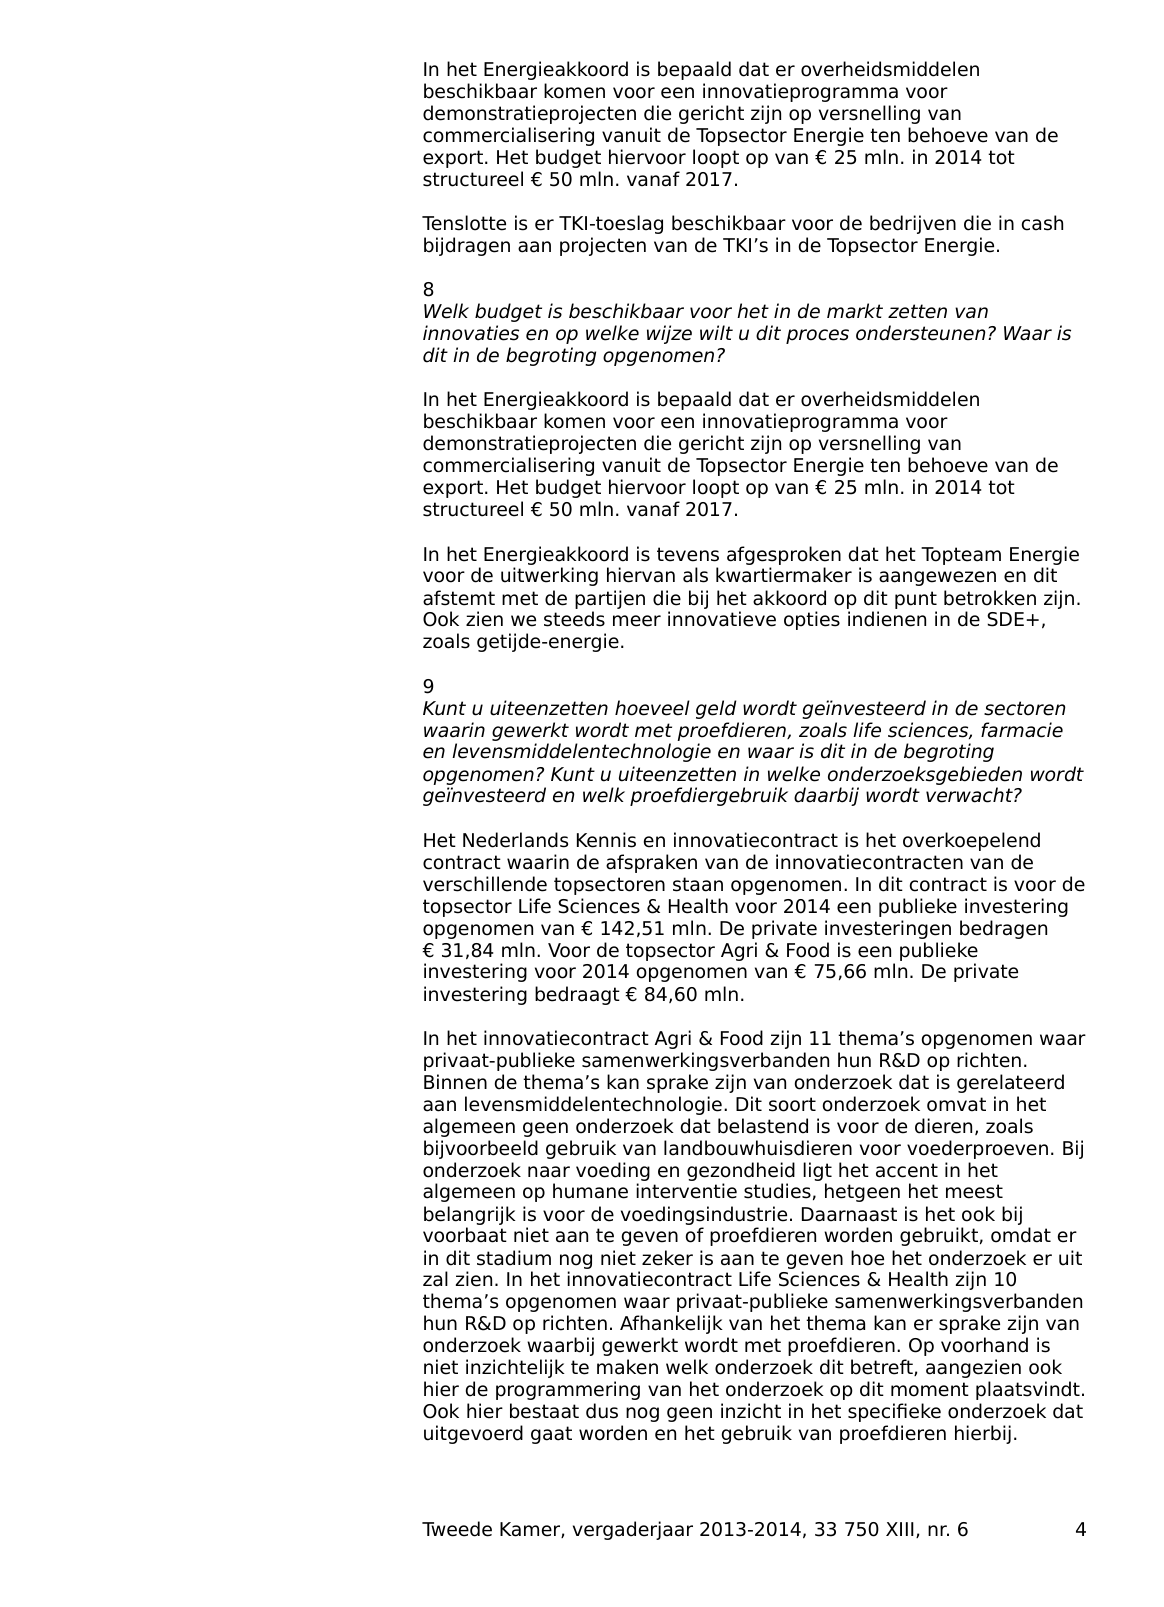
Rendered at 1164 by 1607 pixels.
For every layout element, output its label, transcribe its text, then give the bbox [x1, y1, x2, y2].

text Welk budget is beschikbaar voor het in de markt zetten van innovaties en op welke wijze wilt u dit proces ondersteunen? Waar is dit in de begroting opgenomen? [422, 301, 1087, 367]
text In het innovatiecontract Agri & Food zijn 11 thema’s opgenomen waar privaat-publieke samenwerkingsverbanden hun R&D op richten. Binnen de thema’s kan sprake zijn van onderzoek dat is gerelateerd aan levensmiddelentechnologie. Dit soort onderzoek omvat in het algemeen geen onderzoek dat belastend is voor de dieren, zoals bijvoorbeeld gebruik van landbouwhuisdieren voor voederproeven. Bij onderzoek naar voeding en gezondheid ligt het accent in het algemeen op humane interventie studies, hetgeen het meest belangrijk is voor de voedingsindustrie. Daarnaast is het ook bij voorbaat niet aan te geven of proefdieren worden gebruikt, omdat er in dit stadium nog niet zeker is aan te geven hoe het onderzoek er uit zal zien. In het innovatiecontract Life Sciences & Health zijn 10 thema’s opgenomen waar privaat-publieke samenwerkingsverbanden hun R&D op richten. Afhankelijk van het thema kan er sprake zijn van onderzoek waarbij gewerkt wordt met proefdieren. Op voorhand is niet inzichtelijk te maken welk onderzoek dit betreft, aangezien ook hier de programmering van het onderzoek op dit moment plaatsvindt. Ook hier bestaat dus nog geen inzicht in het specifieke onderzoek dat uitgevoerd gaat worden en het gebruik van proefdieren hierbij. [422, 1028, 1087, 1445]
text Tenslotte is er TKI-toeslag beschikbaar voor de bedrijven die in cash bijdragen aan projecten van de TKI’s in de Topsector Energie. [422, 213, 1087, 257]
text Het Nederlands Kennis en innovatiecontract is het overkoepelend contract waarin de afspraken van de innovatiecontracten van de verschillende topsectoren staan opgenomen. In dit contract is voor de topsector Life Sciences & Health voor 2014 een publieke investering opgenomen van € 142,51 mln. De private investeringen bedragen € 31,84 mln. Voor de topsector Agri & Food is een publieke investering voor 2014 opgenomen van € 75,66 mln. De private investering bedraagt € 84,60 mln. [422, 829, 1087, 1005]
text In het Energieakkoord is bepaald dat er overheidsmiddelen beschikbaar komen voor een innovatieprogramma voor demonstratieprojecten die gericht zijn op versnelling van commercialisering vanuit de Topsector Energie ten behoeve van de export. Het budget hiervoor loopt op van € 25 mln. in 2014 tot structureel € 50 mln. vanaf 2017. [422, 389, 1087, 521]
text 9 [422, 676, 1087, 697]
text In het Energieakkoord is bepaald dat er overheidsmiddelen beschikbaar komen voor een innovatieprogramma voor demonstratieprojecten die gericht zijn op versnelling van commercialisering vanuit de Topsector Energie ten behoeve van de export. Het budget hiervoor loopt op van € 25 mln. in 2014 tot structureel € 50 mln. vanaf 2017. [422, 59, 1087, 191]
text 8 [422, 279, 1087, 301]
text In het Energieakkoord is tevens afgesproken dat het Topteam Energie voor de uitwerking hiervan als kwartiermaker is aangewezen en dit afstemt met de partijen die bij het akkoord op dit punt betrokken zijn. Ook zien we steeds meer innovatieve opties indienen in de SDE+, zoals getijde-energie. [422, 543, 1087, 653]
text Kunt u uiteenzetten hoeveel geld wordt geïnvesteerd in de sectoren waarin gewerkt wordt met proefdieren, zoals life sciences, farmacie en levensmiddelentechnologie en waar is dit in de begroting opgenomen? Kunt u uiteenzetten in welke onderzoeksgebieden wordt geïnvesteerd en welk proefdiergebruik daarbij wordt verwacht? [422, 697, 1087, 807]
